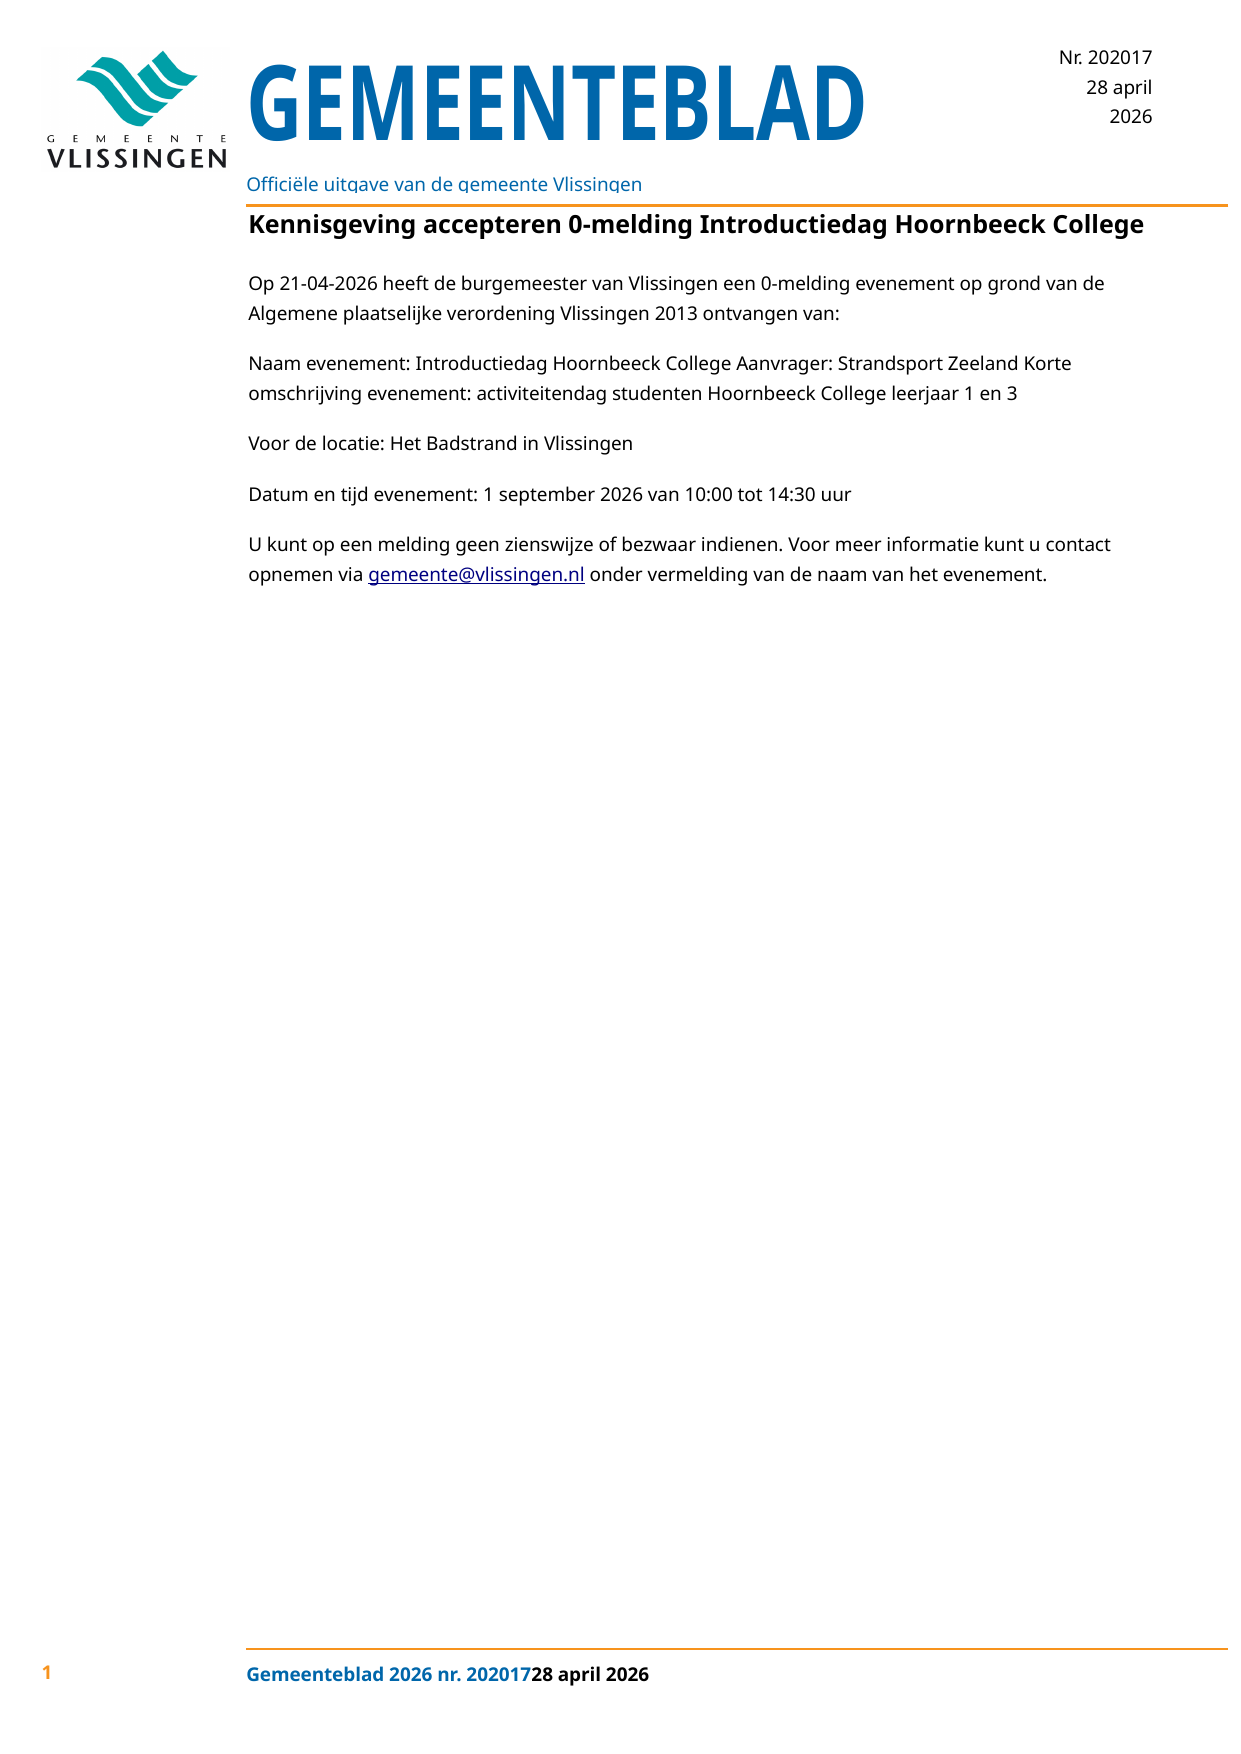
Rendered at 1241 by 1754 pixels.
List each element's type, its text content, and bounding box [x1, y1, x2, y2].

text Datum en tijd evenement: 1 september 2026 van 10:00 tot 14:30 uur [248, 481, 1152, 506]
picture [41, 47, 231, 172]
text U kunt op een melding geen zienswijze of bezwaar indienen. Voor meer informatie kunt u contact opnemen via gemeente@vlissingen.nl onder vermelding van de naam van het evenement. [248, 531, 1152, 586]
text Voor de locatie: Het Badstrand in Vlissingen [248, 430, 1152, 456]
text Op 21-04-2026 heeft de burgemeester van Vlissingen een 0-melding evenement op grond van de Algemene plaatselijke verordening Vlissingen 2013 ontvangen van: [248, 270, 1152, 326]
text Naam evenement: Introductiedag Hoornbeeck College Aanvrager: Strandsport Zeeland Korte omschrijving evenement: activiteitendag studenten Hoornbeeck College leerjaar 1 en 3 [248, 350, 1152, 406]
text Kennisgeving accepteren 0-melding Introductiedag Hoornbeeck College [248, 207, 1152, 241]
